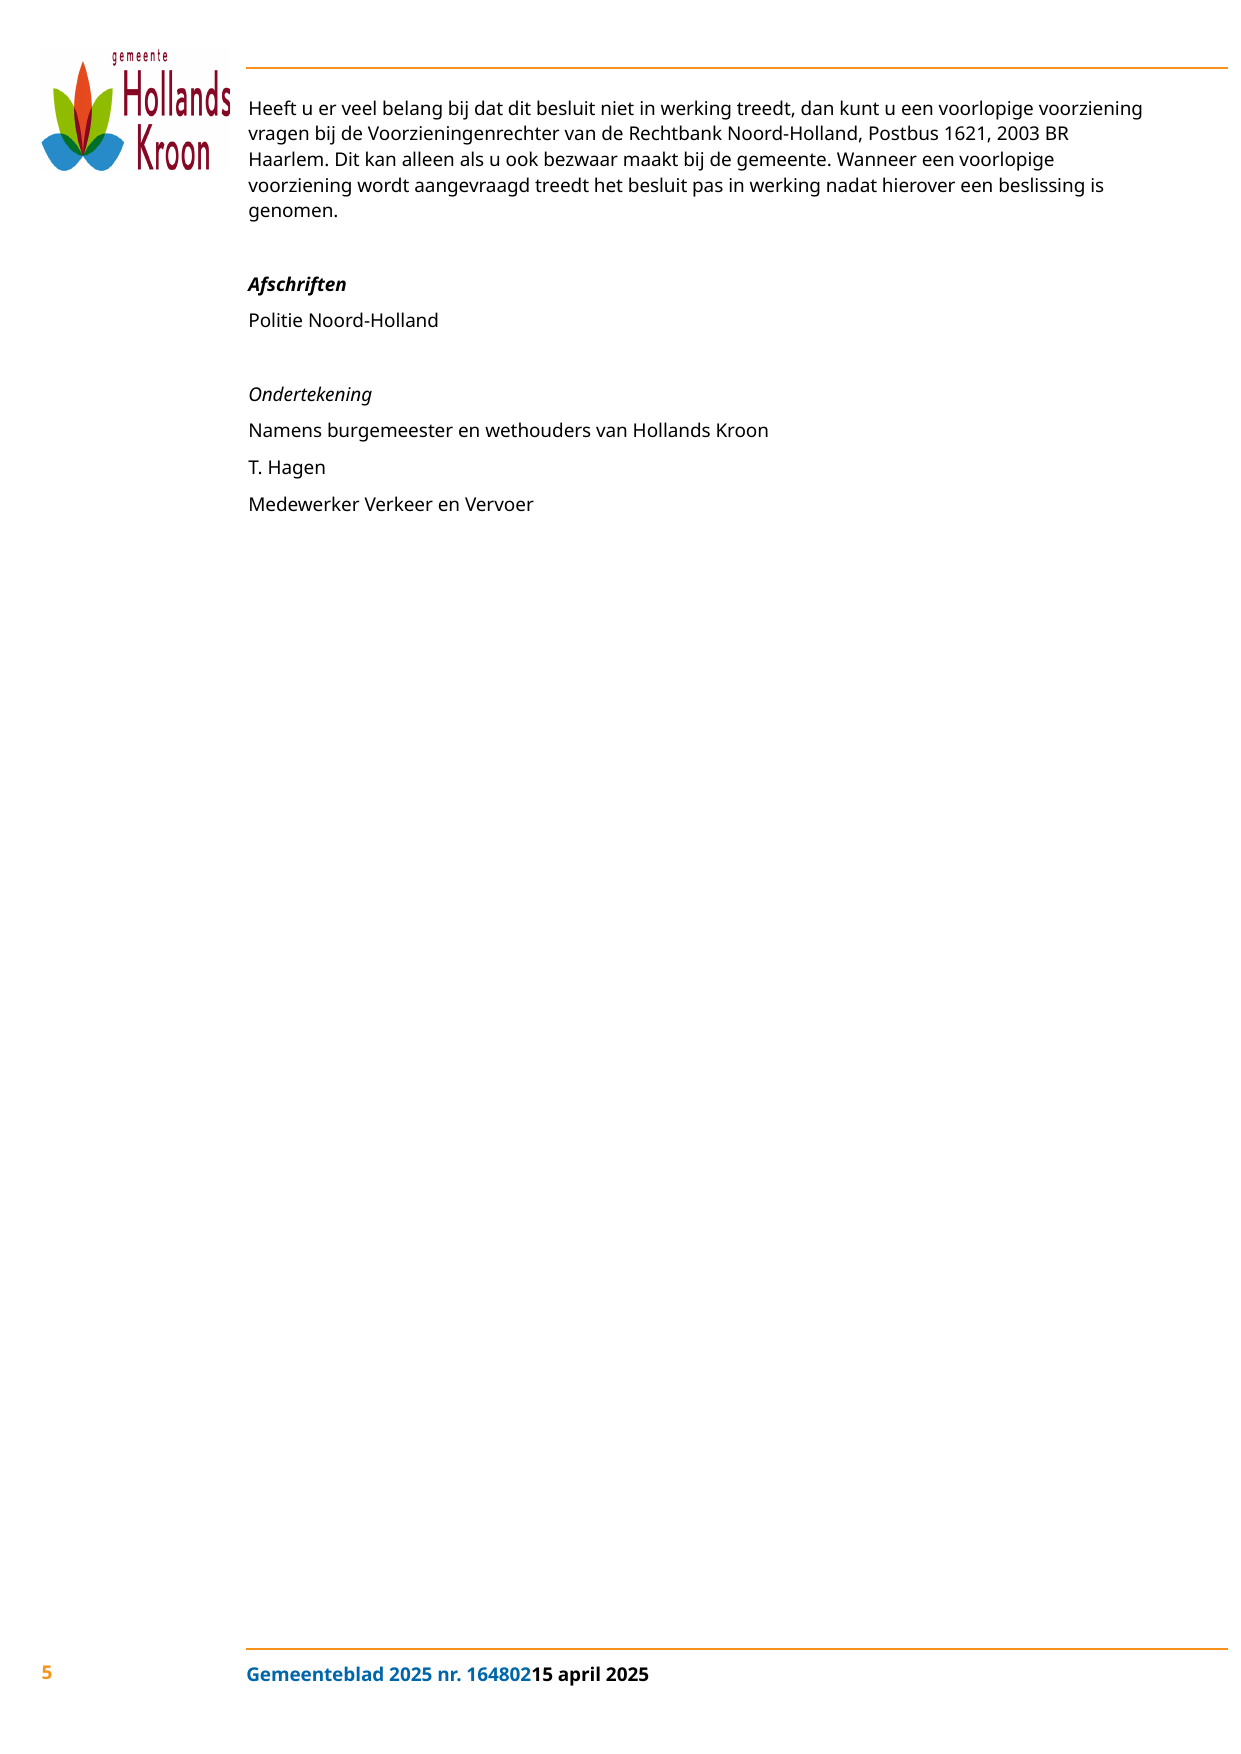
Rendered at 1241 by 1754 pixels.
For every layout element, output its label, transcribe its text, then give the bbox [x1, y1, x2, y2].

text Ondertekening [248, 381, 1152, 407]
text Namens burgemeester en wethouders van Hollands Kroon [248, 418, 1152, 443]
text Heeft u er veel belang bij dat dit besluit niet in werking treedt, dan kunt u een voorlopige voorziening vragen bij de Voorzieningenrechter van de Rechtbank Noord-Holland, Postbus 1621, 2003 BR Haarlem. Dit kan alleen als u ook bezwaar maakt bij de gemeente. Wanneer een voorlopige voorziening wordt aangevraagd treedt het besluit pas in werking nadat hierover een beslissing is genomen. [248, 95, 1152, 223]
text Politie Noord-Holland [248, 308, 1152, 333]
text Afschriften [248, 271, 1152, 297]
picture [41, 47, 231, 172]
text Medewerker Verkeer en Vervoer [248, 491, 1152, 517]
text T. Hagen [248, 454, 1152, 480]
